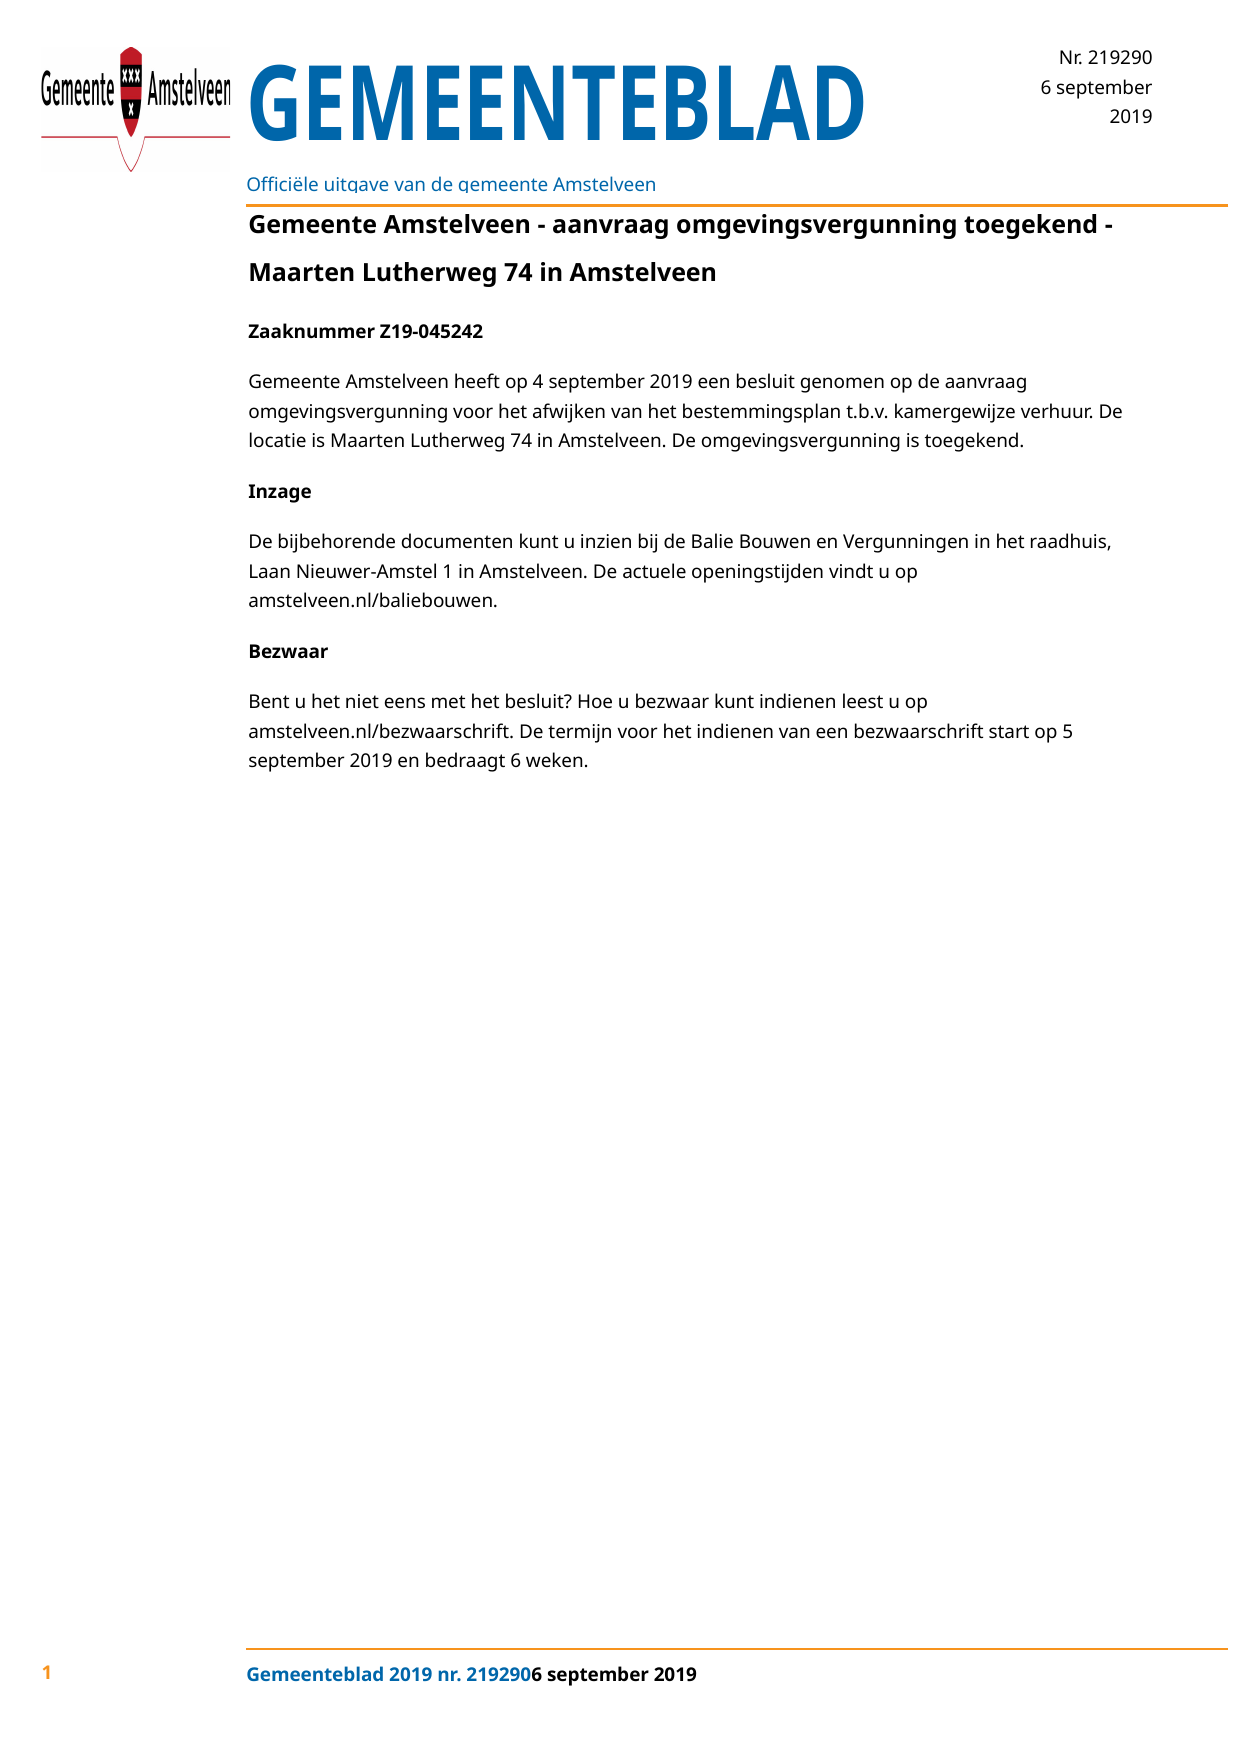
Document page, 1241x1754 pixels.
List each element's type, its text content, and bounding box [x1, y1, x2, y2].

text Bent u het niet eens met het besluit? Hoe u bezwaar kunt indienen leest u op amstelveen.nl/bezwaarschrift. De termijn voor het indienen van een bezwaarschrift start op 5 september 2019 en bedraagt 6 weken. [248, 688, 1152, 773]
text Bezwaar [248, 638, 1152, 664]
text Gemeente Amstelveen - aanvraag omgevingsvergunning toegekend - Maarten Lutherweg 74 in Amstelveen [248, 207, 1152, 288]
text Inzage [248, 478, 1152, 504]
text Zaaknummer Z19-045242 [248, 318, 1152, 344]
text De bijbehorende documenten kunt u inzien bij de Balie Bouwen en Vergunningen in het raadhuis, Laan Nieuwer-Amstel 1 in Amstelveen. De actuele openingstijden vindt u op amstelveen.nl/baliebouwen. [248, 528, 1152, 613]
picture [41, 47, 231, 172]
text Gemeente Amstelveen heeft op 4 september 2019 een besluit genomen op de aanvraag omgevingsvergunning voor het afwijken van het bestemmingsplan t.b.v. kamergewijze verhuur. De locatie is Maarten Lutherweg 74 in Amstelveen. De omgevingsvergunning is toegekend. [248, 368, 1152, 453]
